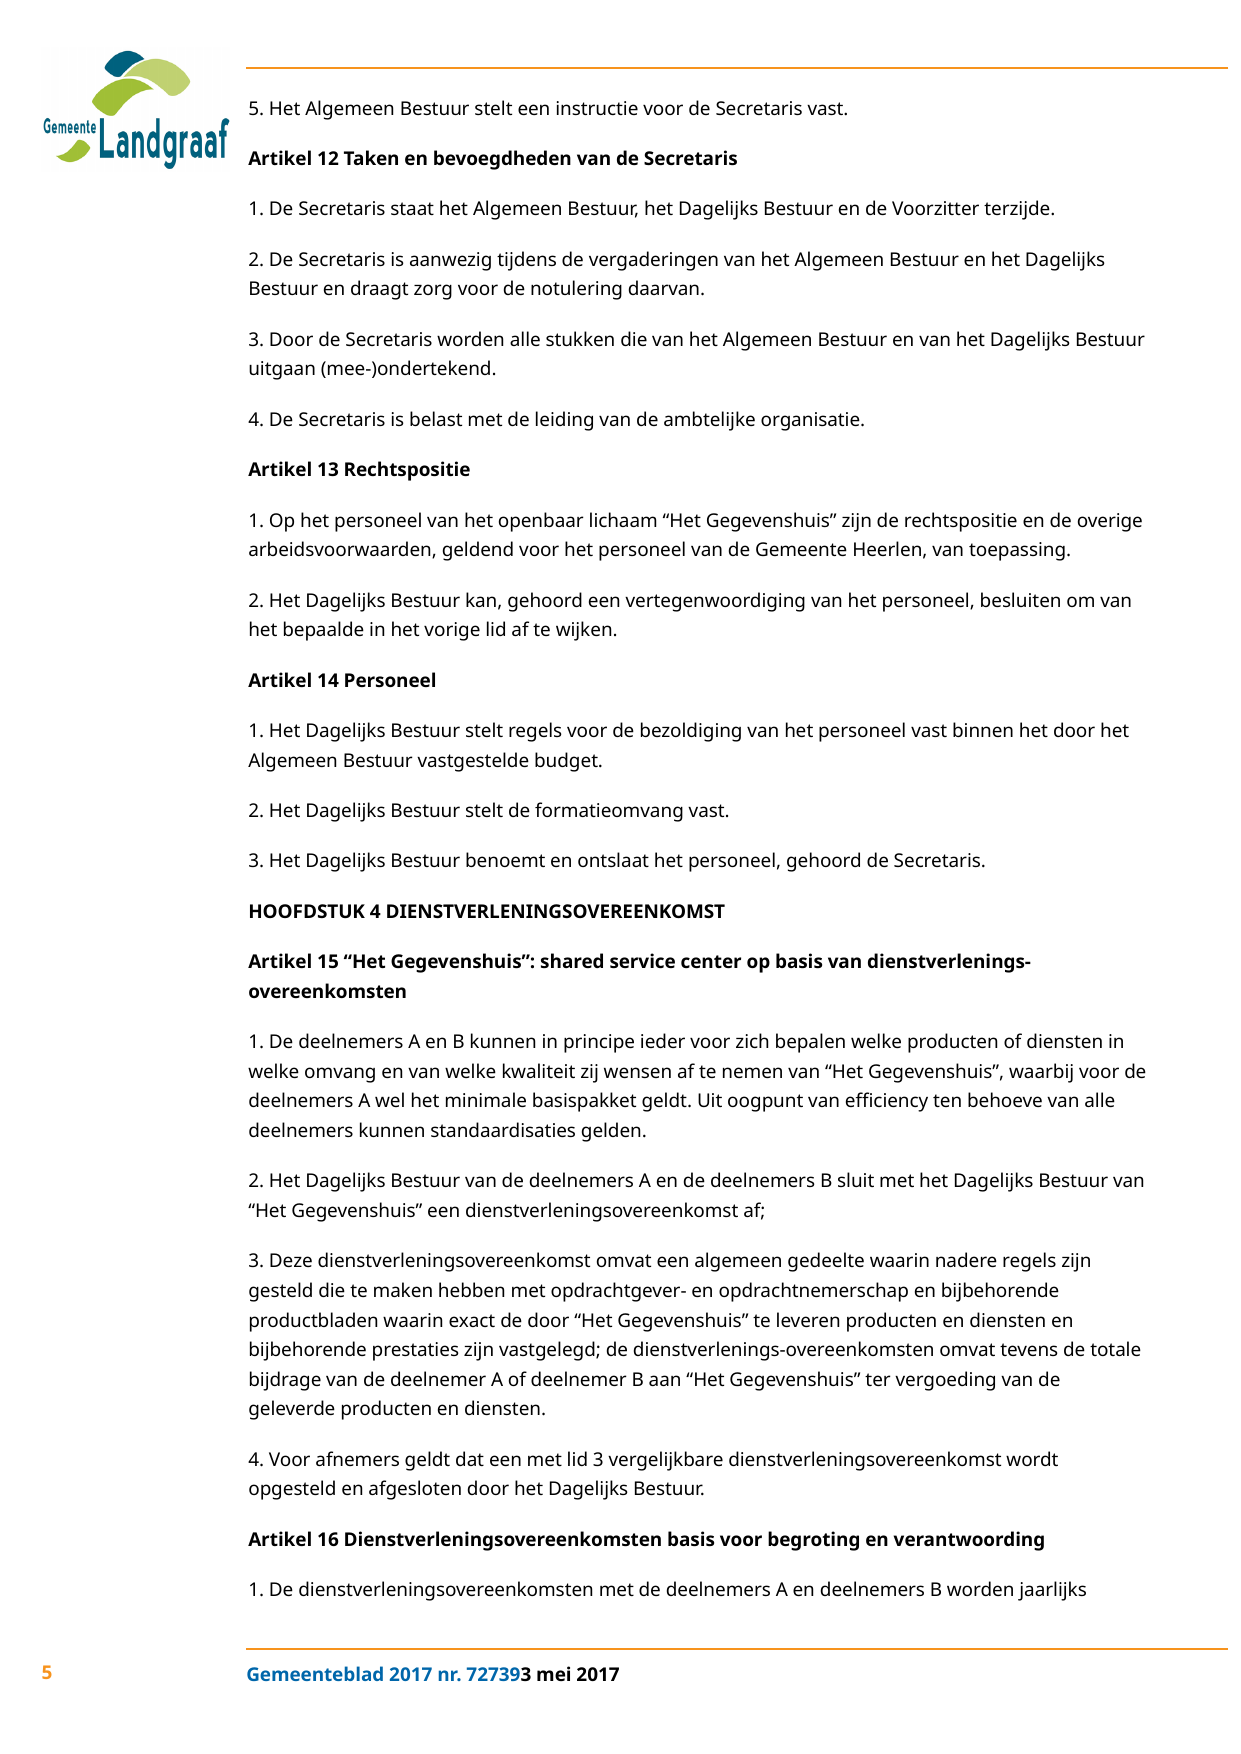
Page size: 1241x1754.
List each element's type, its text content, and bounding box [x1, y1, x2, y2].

text 2. Het Dagelijks Bestuur kan, gehoord een vertegenwoordiging van het personeel, besluiten om van het bepaalde in het vorige lid af te wijken. [248, 587, 1152, 642]
text Artikel 15 “Het Gegevenshuis”: shared service center op basis van dienstverlenings- overeenkomsten [248, 948, 1152, 1004]
text 1. Op het personeel van het openbaar lichaam “Het Gegevenshuis” zijn de rechtspositie en de overige arbeidsvoorwaarden, geldend voor het personeel van de Gemeente Heerlen, van toepassing. [248, 507, 1152, 562]
text Artikel 13 Rechtspositie [248, 456, 1152, 482]
text 2. Het Dagelijks Bestuur stelt de formatieomvang vast. [248, 797, 1152, 823]
picture [41, 47, 231, 172]
text 1. De Secretaris staat het Algemeen Bestuur, het Dagelijks Bestuur en de Voorzitter terzijde. [248, 196, 1152, 221]
text 1. De deelnemers A en B kunnen in principe ieder voor zich bepalen welke producten of diensten in welke omvang en van welke kwaliteit zij wensen af te nemen van “Het Gegevenshuis”, waarbij voor de deelnemers A wel het minimale basispakket geldt. Uit oogpunt van efficiency ten behoeve van alle deelnemers kunnen standaardisaties gelden. [248, 1028, 1152, 1143]
text 4. Voor afnemers geldt dat een met lid 3 vergelijkbare dienstverleningsovereenkomst wordt opgesteld en afgesloten door het Dagelijks Bestuur. [248, 1446, 1152, 1501]
text Artikel 14 Personeel [248, 667, 1152, 693]
text 5. Het Algemeen Bestuur stelt een instructie voor de Secretaris vast. [248, 95, 1152, 121]
text 1. De dienstverleningsovereenkomsten met de deelnemers A en deelnemers B worden jaarlijks [248, 1576, 1152, 1602]
text 2. De Secretaris is aanwezig tijdens de vergaderingen van het Algemeen Bestuur en het Dagelijks Bestuur en draagt zorg voor de notulering daarvan. [248, 246, 1152, 301]
text 3. Deze dienstverleningsovereenkomst omvat een algemeen gedeelte waarin nadere regels zijn gesteld die te maken hebben met opdrachtgever- en opdrachtnemerschap en bijbehorende productbladen waarin exact de door “Het Gegevenshuis” te leveren producten en diensten en bijbehorende prestaties zijn vastgelegd; de dienstverlenings-overeenkomsten omvat tevens de totale bijdrage van de deelnemer A of deelnemer B aan “Het Gegevenshuis” ter vergoeding van de geleverde producten en diensten. [248, 1248, 1152, 1421]
text HOOFDSTUK 4 DIENSTVERLENINGSOVEREENKOMST [248, 898, 1152, 924]
text 4. De Secretaris is belast met de leiding van de ambtelijke organisatie. [248, 406, 1152, 432]
text 3. Het Dagelijks Bestuur benoemt en ontslaat het personeel, gehoord de Secretaris. [248, 848, 1152, 873]
text Artikel 12 Taken en bevoegdheden van de Secretaris [248, 145, 1152, 171]
text 2. Het Dagelijks Bestuur van de deelnemers A en de deelnemers B sluit met het Dagelijks Bestuur van “Het Gegevenshuis” een dienstverleningsovereenkomst af; [248, 1168, 1152, 1223]
text 3. Door de Secretaris worden alle stukken die van het Algemeen Bestuur en van het Dagelijks Bestuur uitgaan (mee-)ondertekend. [248, 326, 1152, 381]
text Artikel 16 Dienstverleningsovereenkomsten basis voor begroting en verantwoording [248, 1526, 1152, 1552]
text 1. Het Dagelijks Bestuur stelt regels voor de bezoldiging van het personeel vast binnen het door het Algemeen Bestuur vastgestelde budget. [248, 717, 1152, 773]
